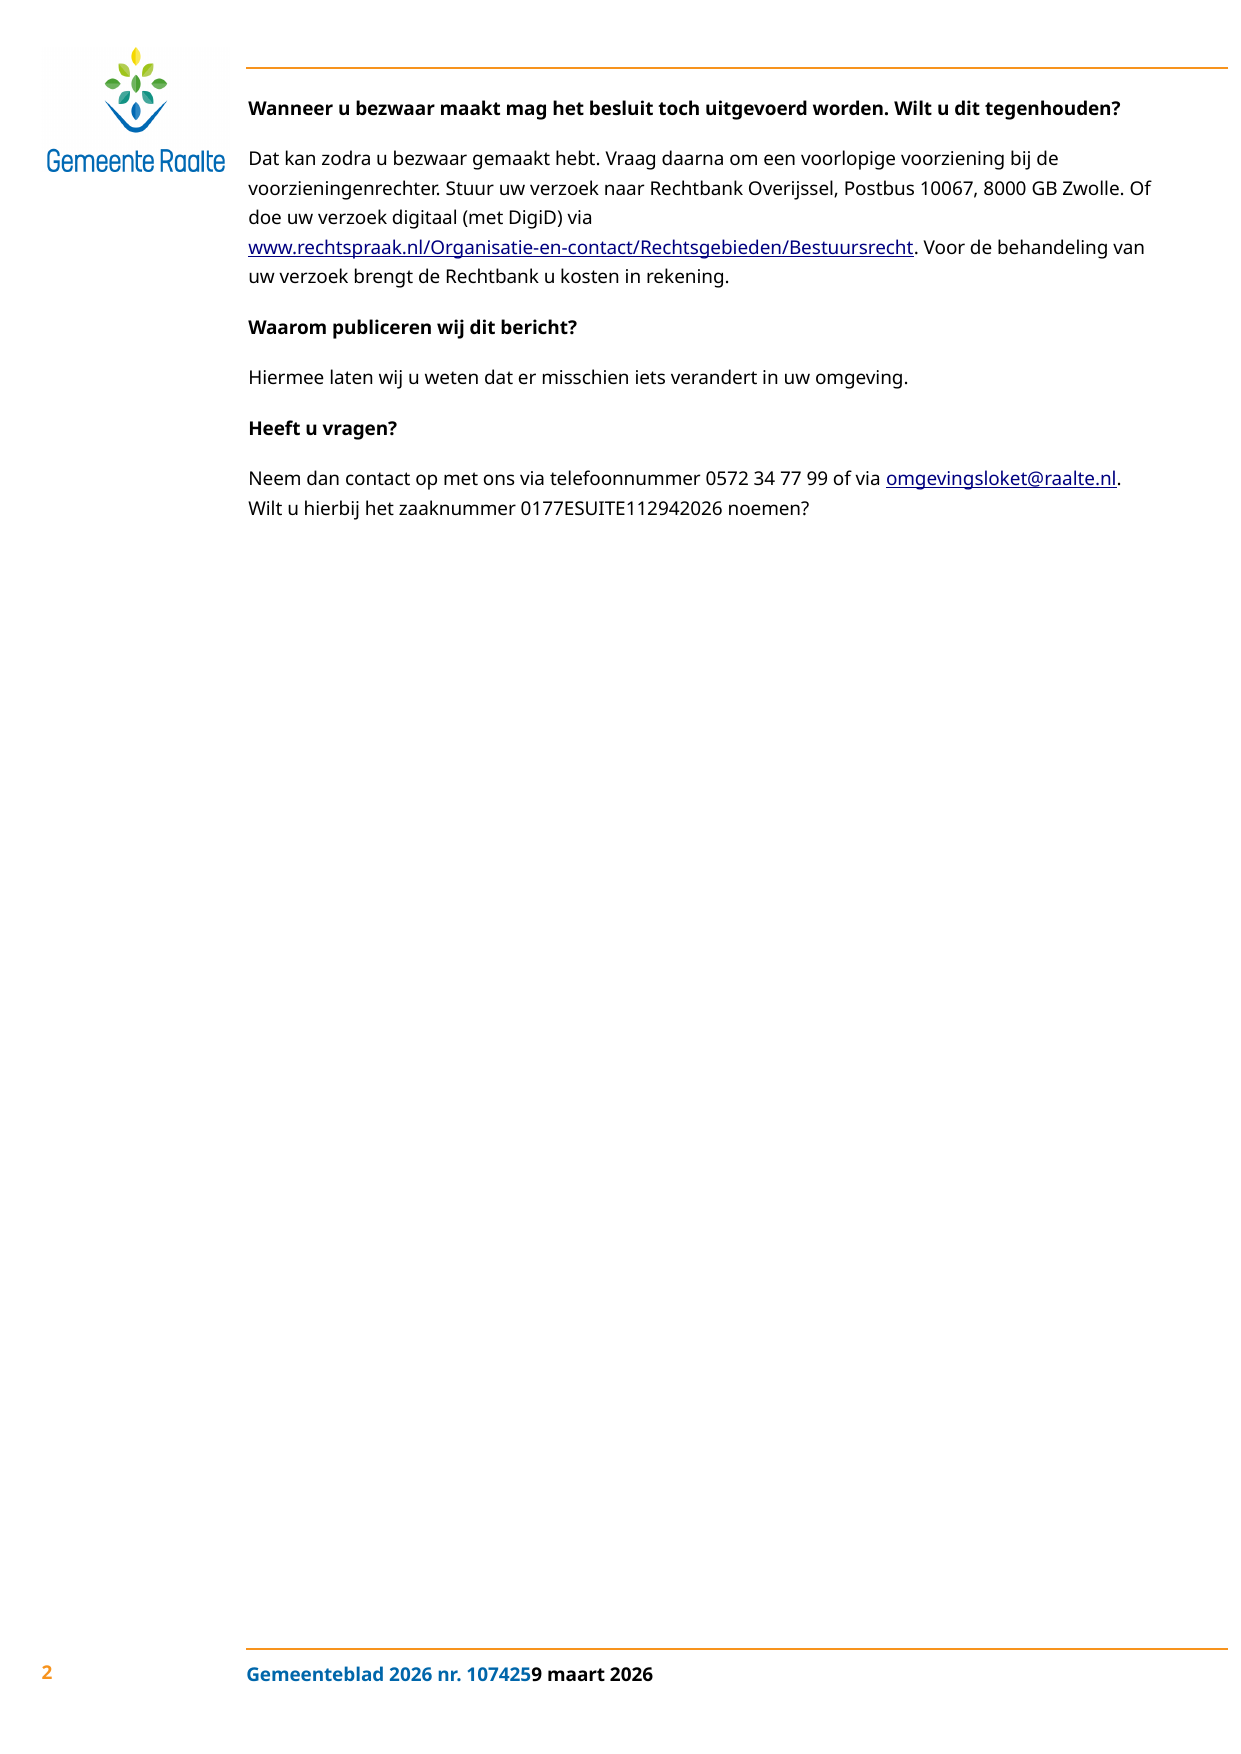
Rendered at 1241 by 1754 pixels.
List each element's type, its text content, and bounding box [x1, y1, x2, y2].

text Wanneer u bezwaar maakt mag het besluit toch uitgevoerd worden. Wilt u dit tegenhouden? [248, 95, 1152, 121]
text Waarom publiceren wij dit bericht? [248, 314, 1152, 340]
picture [41, 47, 231, 172]
text Neem dan contact op met ons via telefoonnummer 0572 34 77 99 of via omgevingsloket@raalte.nl. Wilt u hierbij het zaaknummer 0177ESUITE112942026 noemen? [248, 465, 1152, 521]
text Dat kan zodra u bezwaar gemaakt hebt. Vraag daarna om een voorlopige voorziening bij de voorzieningenrechter. Stuur uw verzoek naar Rechtbank Overijssel, Postbus 10067, 8000 GB Zwolle. Of doe uw verzoek digitaal (met DigiD) via www.rechtspraak.nl/Organisatie-en-contact/Rechtsgebieden/Bestuursrecht. Voor de behandeling van uw verzoek brengt de Rechtbank u kosten in rekening. [248, 145, 1152, 289]
text Hiermee laten wij u weten dat er misschien iets verandert in uw omgeving. [248, 364, 1152, 390]
text Heeft u vragen? [248, 415, 1152, 441]
